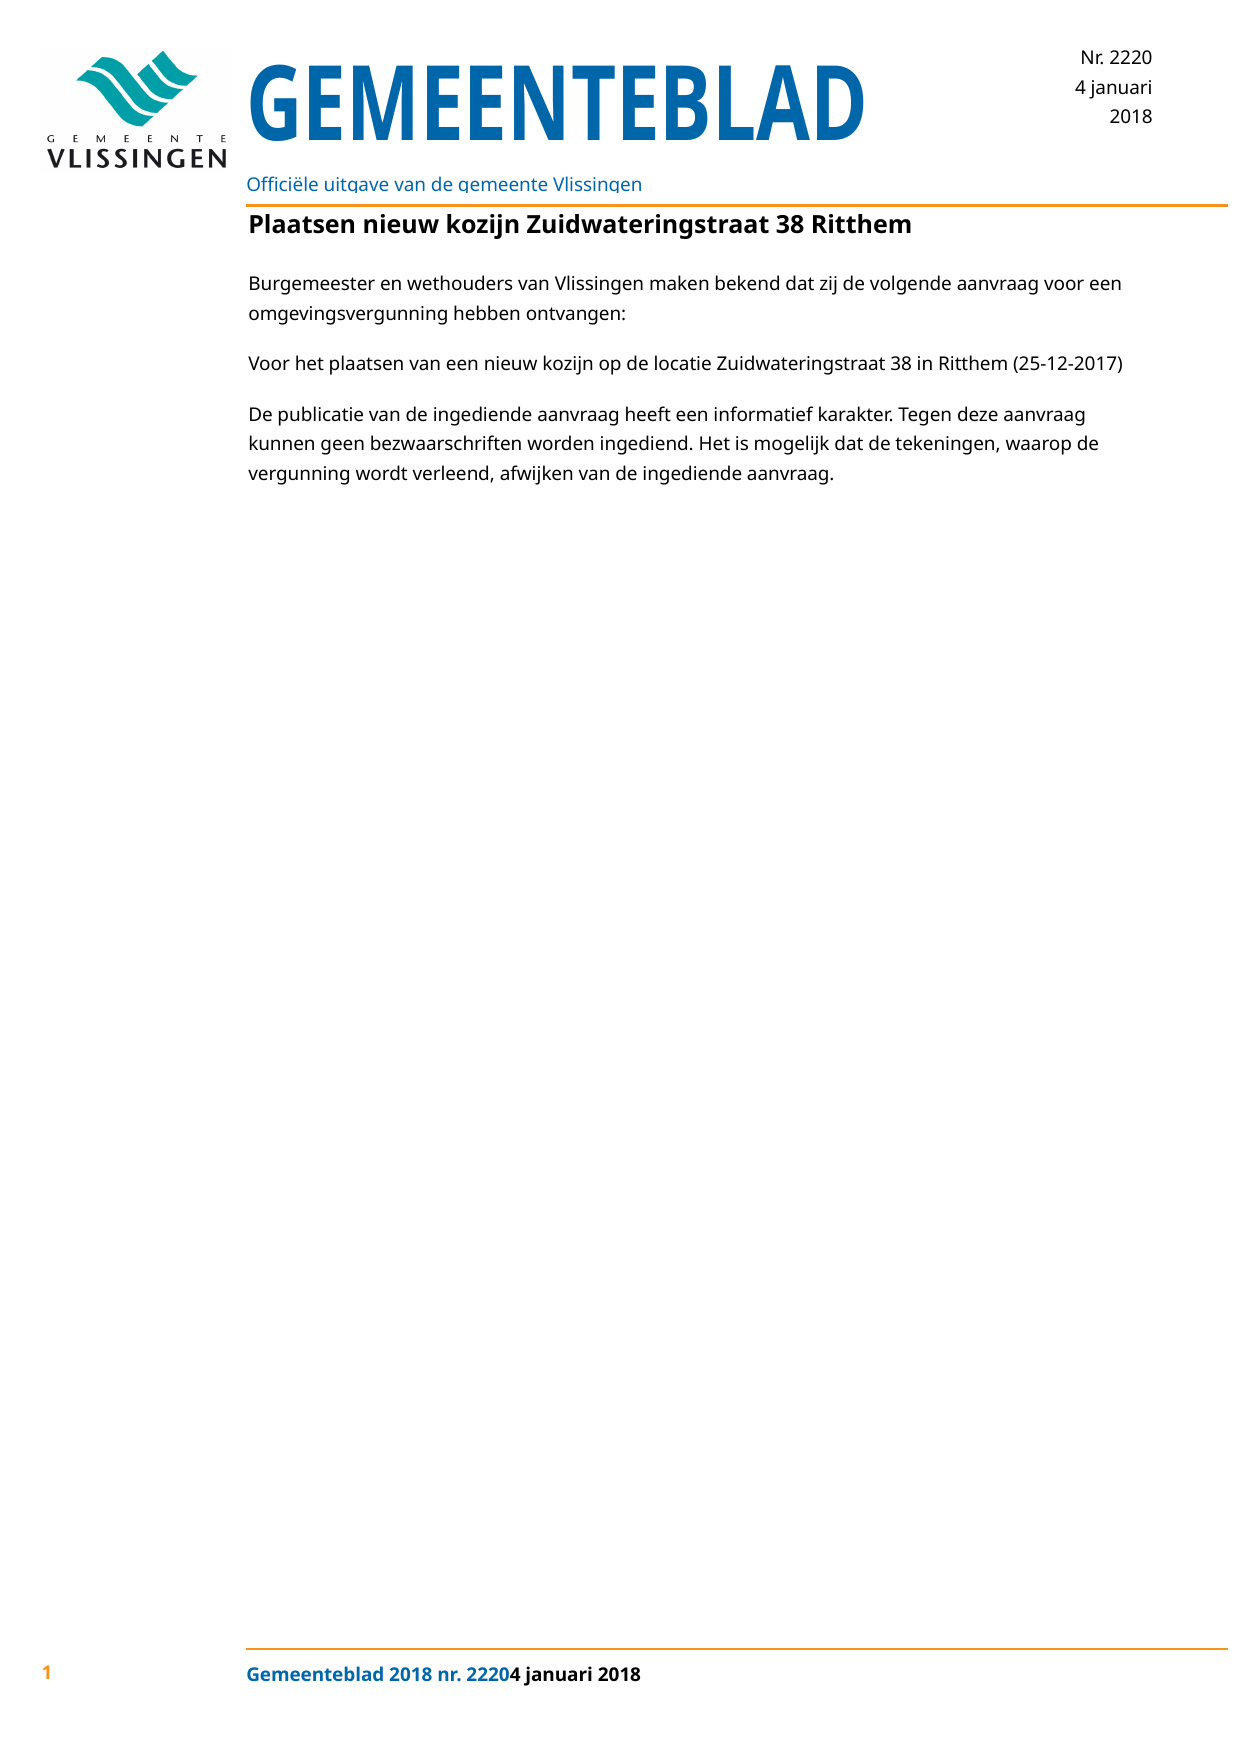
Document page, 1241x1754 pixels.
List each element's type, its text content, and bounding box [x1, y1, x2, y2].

picture [41, 47, 231, 172]
text Burgemeester en wethouders van Vlissingen maken bekend dat zij de volgende aanvraag voor een omgevingsvergunning hebben ontvangen: [248, 270, 1152, 326]
text Plaatsen nieuw kozijn Zuidwateringstraat 38 Ritthem [248, 207, 1152, 241]
text Voor het plaatsen van een nieuw kozijn op de locatie Zuidwateringstraat 38 in Ritthem (25-12-2017) [248, 350, 1152, 376]
text De publicatie van de ingediende aanvraag heeft een informatief karakter. Tegen deze aanvraag kunnen geen bezwaarschriften worden ingediend. Het is mogelijk dat de tekeningen, waarop de vergunning wordt verleend, afwijken van de ingediende aanvraag. [248, 401, 1152, 486]
